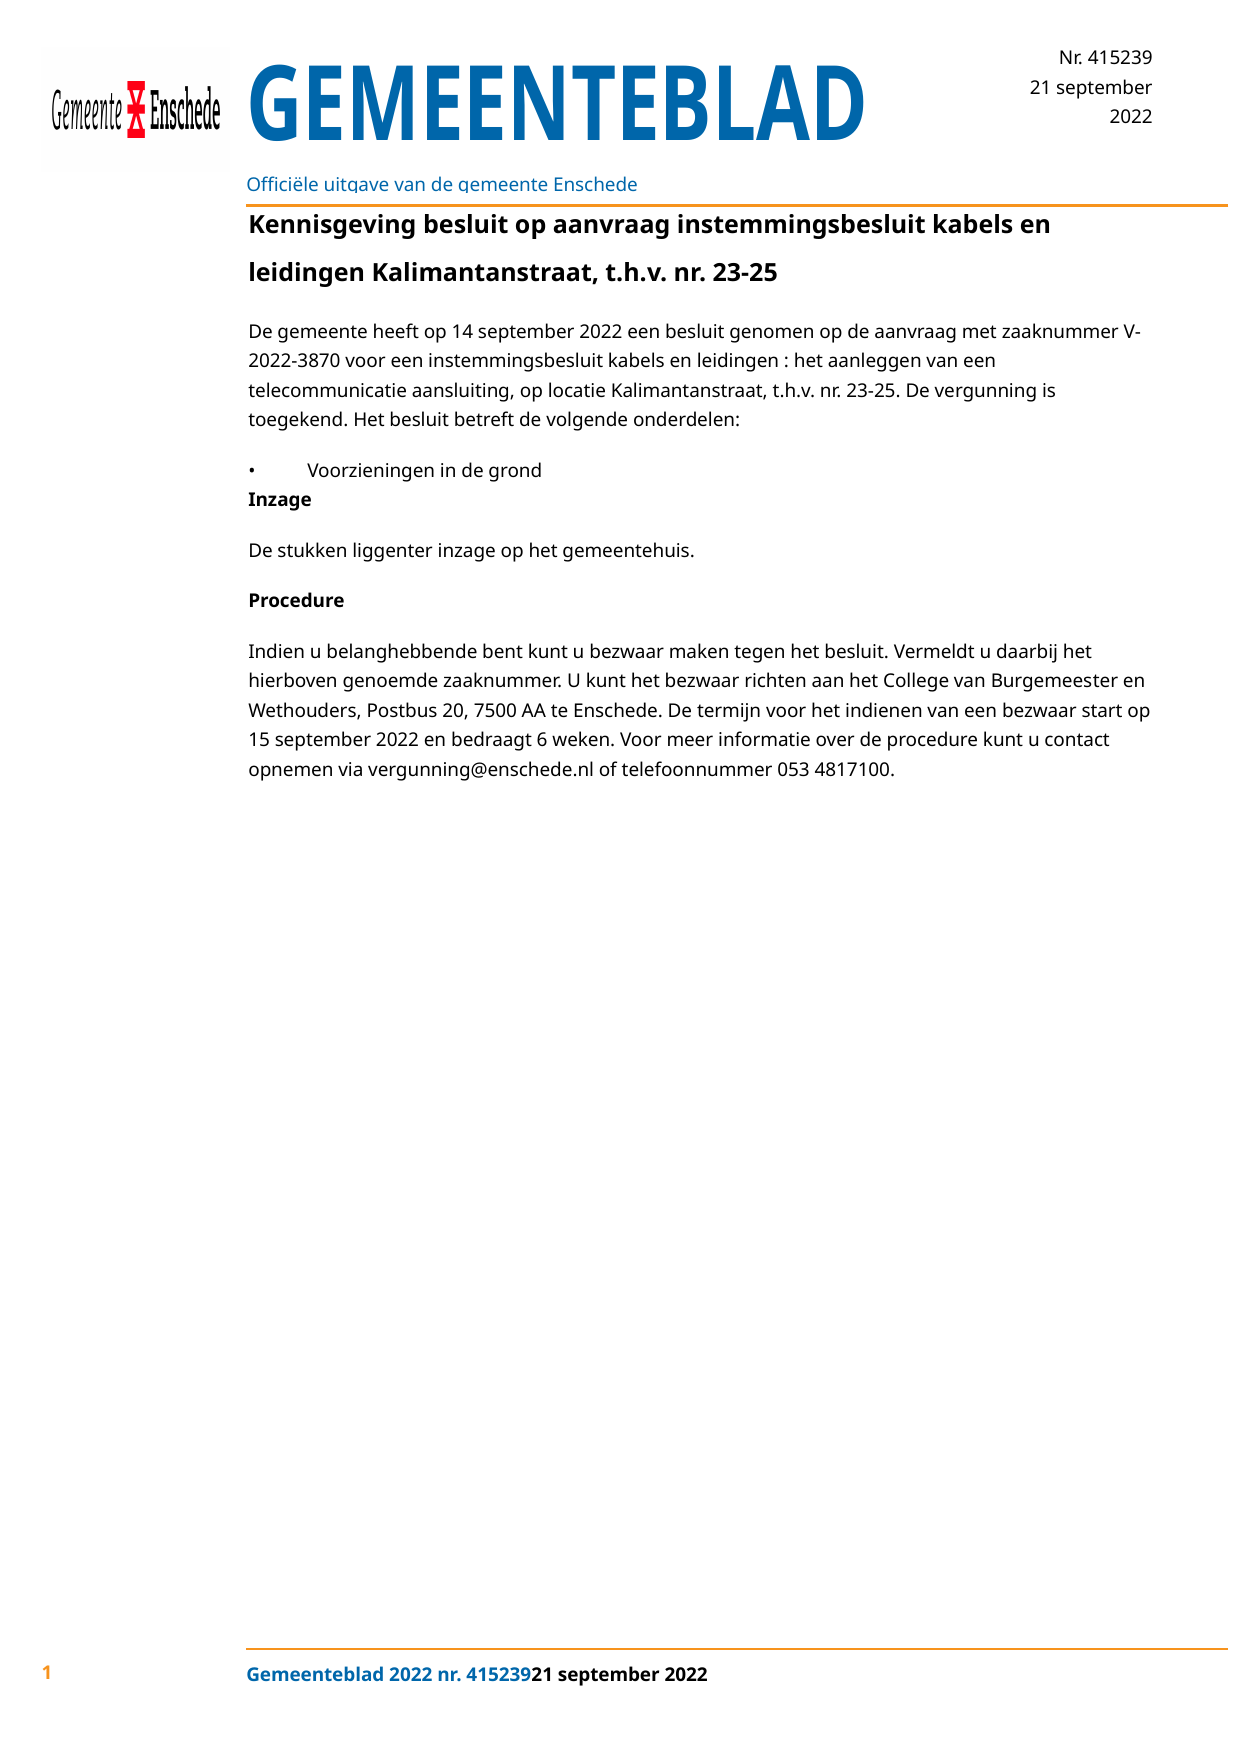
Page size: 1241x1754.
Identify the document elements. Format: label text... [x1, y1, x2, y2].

text Kennisgeving besluit op aanvraag instemmingsbesluit kabels en leidingen Kalimantanstraat, t.h.v. nr. 23-25 [248, 207, 1152, 288]
text Procedure [248, 587, 1152, 613]
text Inzage [248, 487, 1152, 512]
text Indien u belanghebbende bent kunt u bezwaar maken tegen het besluit. Vermeldt u daarbij het hierboven genoemde zaaknummer. U kunt het bezwaar richten aan het College van Burgemees­ter en Wethouders, Postbus 20, 7500 AA te Enschede. De termijn voor het indienen van een bezwaar start op 15 september 2022 en bedraagt 6 weken. Voor meer informatie over de procedure kunt u contact opnemen via vergunning@enschede.nl of telefoonnummer 053 4817100. [248, 638, 1152, 782]
text De stukken liggenter inzage op het gemeentehuis. [248, 537, 1152, 563]
text De gemeente heeft op 14 september 2022 een besluit genomen op de aanvraag met zaaknummer V-2022-3870 voor een instemmingsbesluit kabels en leidingen : het aanleggen van een telecommunicatie aansluiting, op locatie Kalimantanstraat, t.h.v. nr. 23-25. De vergunning is toegekend. Het besluit betreft de volgende onderdelen: [248, 318, 1152, 432]
picture [41, 47, 231, 172]
list Voorzieningen in de grond [248, 457, 1152, 483]
